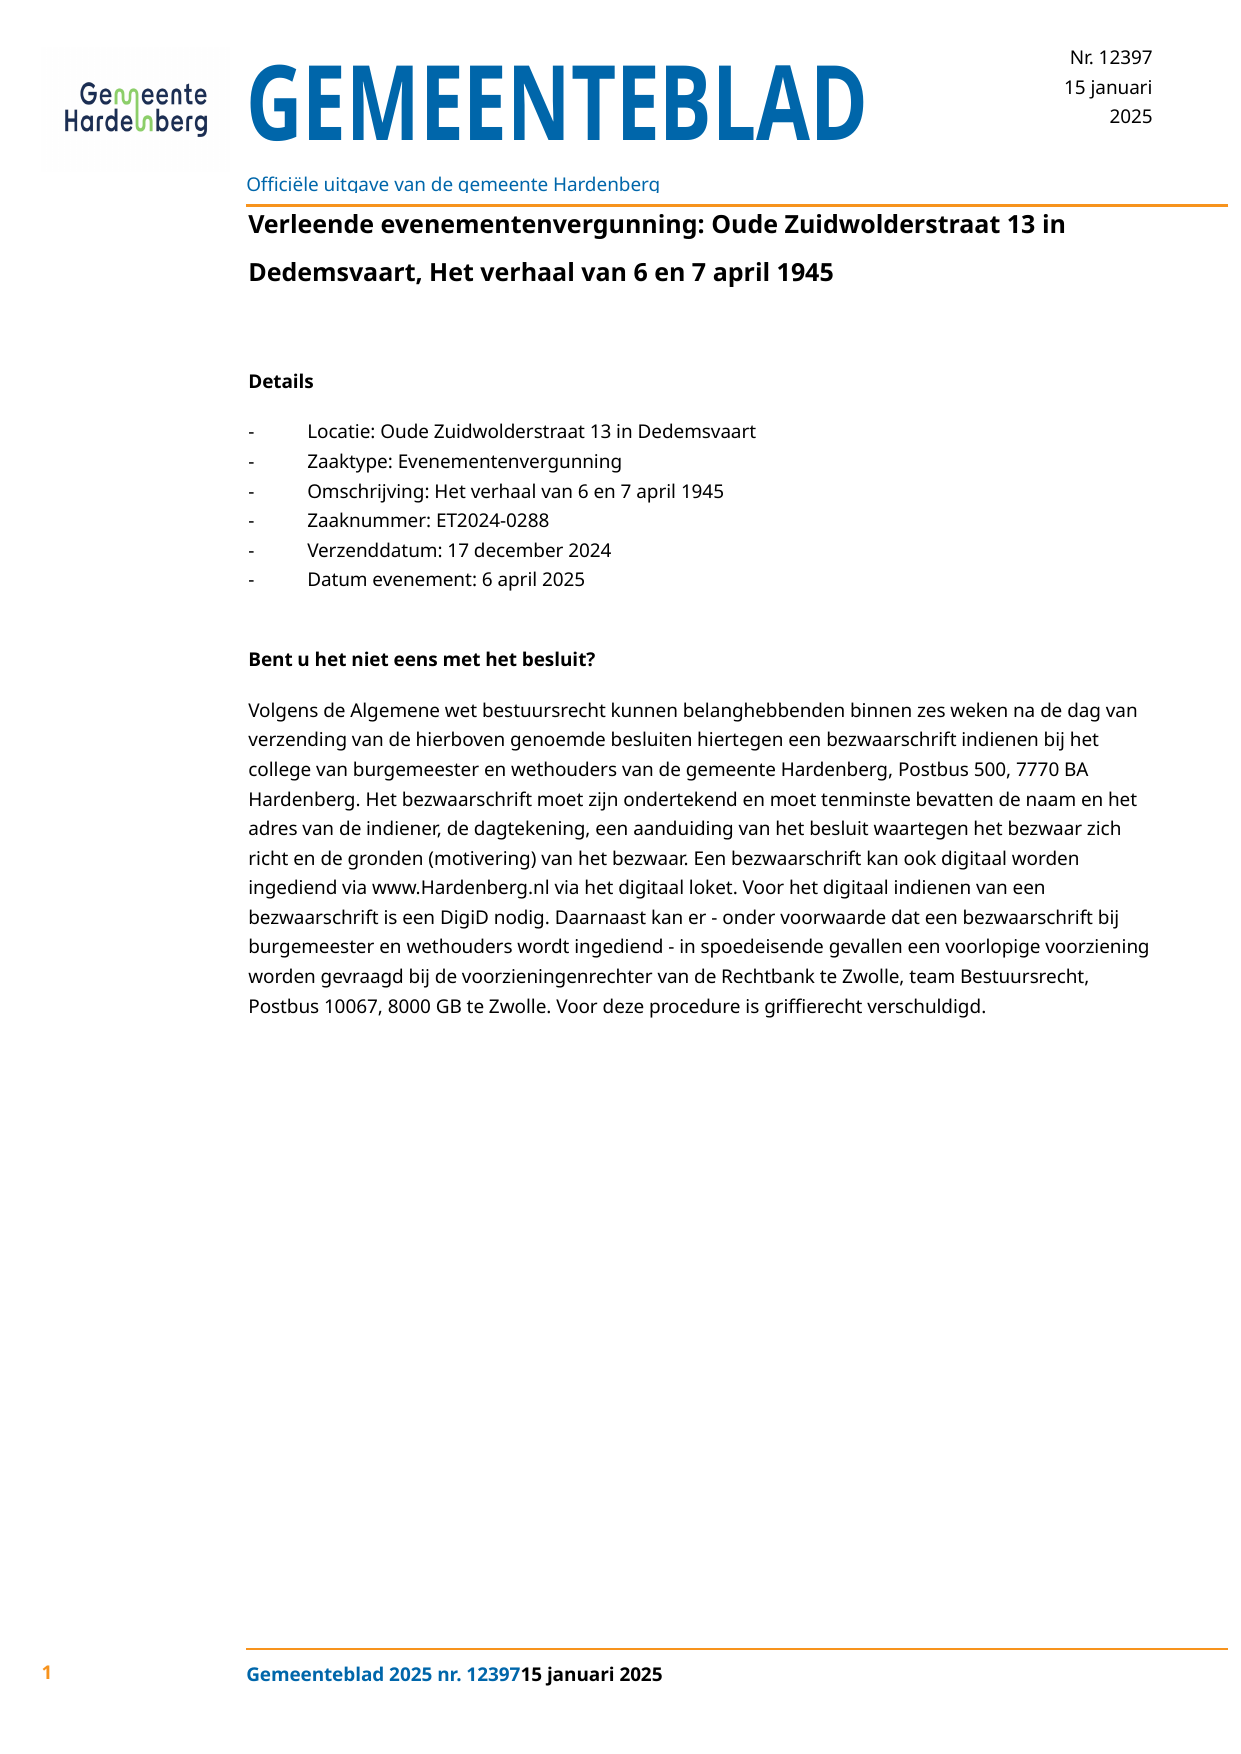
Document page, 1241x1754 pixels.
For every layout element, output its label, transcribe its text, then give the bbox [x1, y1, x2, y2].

list Zaaktype: Evenementenvergunning [248, 448, 1152, 474]
text Volgens de Algemene wet bestuursrecht kunnen belanghebbenden binnen zes weken na de dag van verzending van de hierboven genoemde besluiten hiertegen een bezwaarschrift indienen bij het college van burgemeester en wethouders van de gemeente Hardenberg, Postbus 500, 7770 BA Hardenberg. Het bezwaarschrift moet zijn ondertekend en moet tenminste bevatten de naam en het adres van de indiener, de dagtekening, een aanduiding van het besluit waartegen het bezwaar zich richt en de gronden (motivering) van het bezwaar. Een bezwaarschrift kan ook digitaal worden ingediend via www.Hardenberg.nl via het digitaal loket. Voor het digitaal indienen van een bezwaarschrift is een DigiD nodig. Daarnaast kan er - onder voorwaarde dat een bezwaarschrift bij burgemeester en wethouders wordt ingediend - in spoedeisende gevallen een voorlopige voorziening worden gevraagd bij de voorzieningenrechter van de Rechtbank te Zwolle, team Bestuursrecht, Postbus 10067, 8000 GB te Zwolle. Voor deze procedure is griffierecht verschuldigd. [248, 697, 1152, 1019]
picture [41, 47, 231, 172]
list Zaaknummer: ET2024-0288 [248, 507, 1152, 533]
list Datum evenement: 6 april 2025 [248, 567, 1152, 592]
list Locatie: Oude Zuidwolderstraat 13 in Dedemsvaart [248, 419, 1152, 444]
list Omschrijving: Het verhaal van 6 en 7 april 1945 [248, 478, 1152, 504]
text Verleende evenementenvergunning: Oude Zuidwolderstraat 13 in Dedemsvaart, Het verhaal van 6 en 7 april 1945 [248, 207, 1152, 288]
text Bent u het niet eens met het besluit? [248, 647, 1152, 672]
text Details [248, 368, 1152, 394]
list Verzenddatum: 17 december 2024 [248, 537, 1152, 563]
